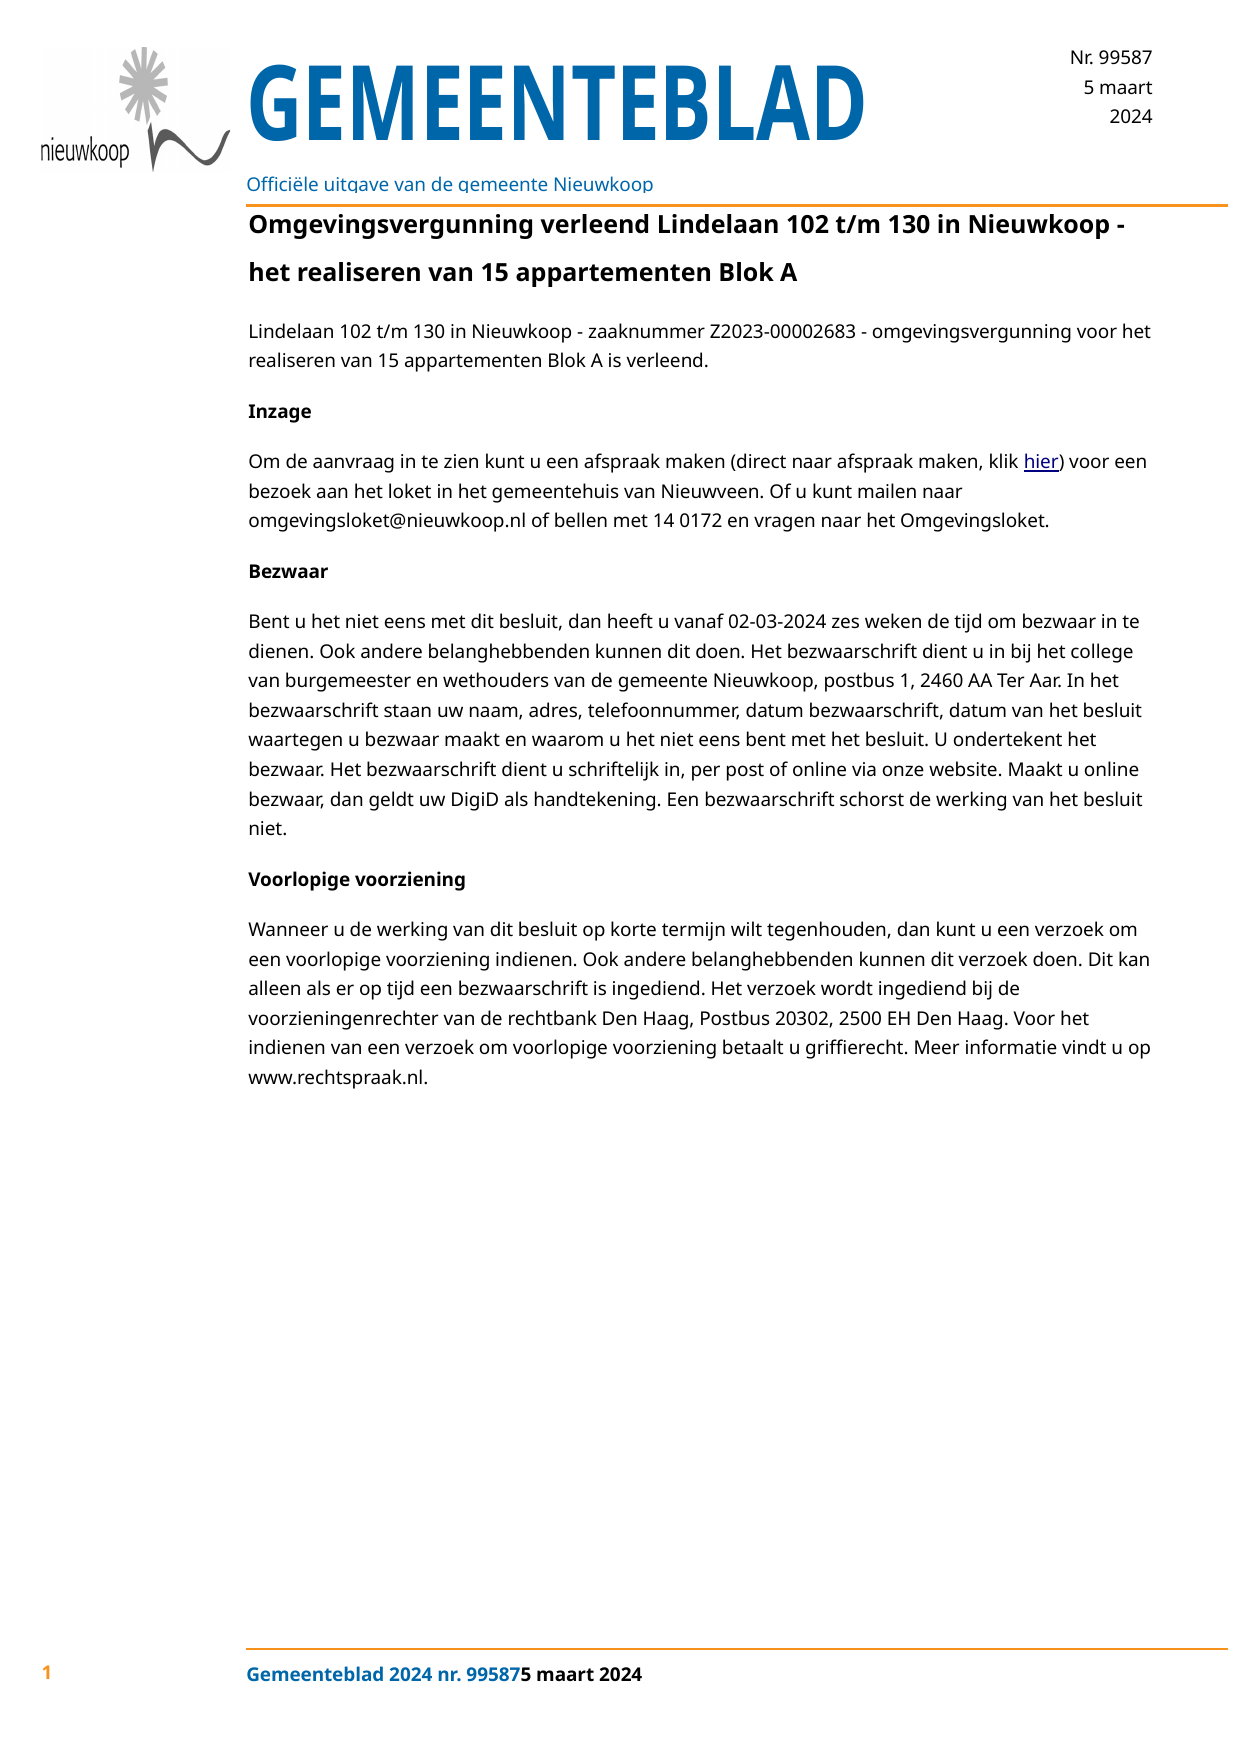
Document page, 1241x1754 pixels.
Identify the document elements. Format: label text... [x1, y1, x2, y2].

text Inzage [248, 398, 1152, 424]
text Wanneer u de werking van dit besluit op korte termijn wilt tegenhouden, dan kunt u een verzoek om een voorlopige voorziening indienen. Ook andere belanghebbenden kunnen dit verzoek doen. Dit kan alleen als er op tijd een bezwaarschrift is ingediend. Het verzoek wordt ingediend bij de voorzieningenrechter van de rechtbank Den Haag, Postbus 20302, 2500 EH Den Haag. Voor het indienen van een verzoek om voorlopige voorziening betaalt u griffierecht. Meer informatie vindt u op www.rechtspraak.nl. [248, 916, 1152, 1090]
text Lindelaan 102 t/m 130 in Nieuwkoop - zaaknummer Z2023-00002683 - omgevingsvergunning voor het realiseren van 15 appartementen Blok A is verleend. [248, 318, 1152, 373]
text Bent u het niet eens met dit besluit, dan heeft u vanaf 02-03-2024 zes weken de tijd om bezwaar in te dienen. Ook andere belanghebbenden kunnen dit doen. Het bezwaarschrift dient u in bij het college van burgemeester en wethouders van de gemeente Nieuwkoop, postbus 1, 2460 AA Ter Aar. In het bezwaarschrift staan uw naam, adres, telefoonnummer, datum bezwaarschrift, datum van het besluit waartegen u bezwaar maakt en waarom u het niet eens bent met het besluit. U ondertekent het bezwaar. Het bezwaarschrift dient u schriftelijk in, per post of online via onze website. Maakt u online bezwaar, dan geldt uw DigiD als handtekening. Een bezwaarschrift schorst de werking van het besluit niet. [248, 608, 1152, 841]
text Om de aanvraag in te zien kunt u een afspraak maken (direct naar afspraak maken, klik hier) voor een bezoek aan het loket in het gemeentehuis van Nieuwveen. Of u kunt mailen naar omgevingsloket@nieuwkoop.nl of bellen met 14 0172 en vragen naar het Omgevingsloket. [248, 448, 1152, 533]
text Voorlopige voorziening [248, 866, 1152, 892]
text Bezwaar [248, 558, 1152, 584]
text Omgevingsvergunning verleend Lindelaan 102 t/m 130 in Nieuwkoop - het realiseren van 15 appartementen Blok A [248, 207, 1152, 288]
picture [41, 47, 231, 172]
